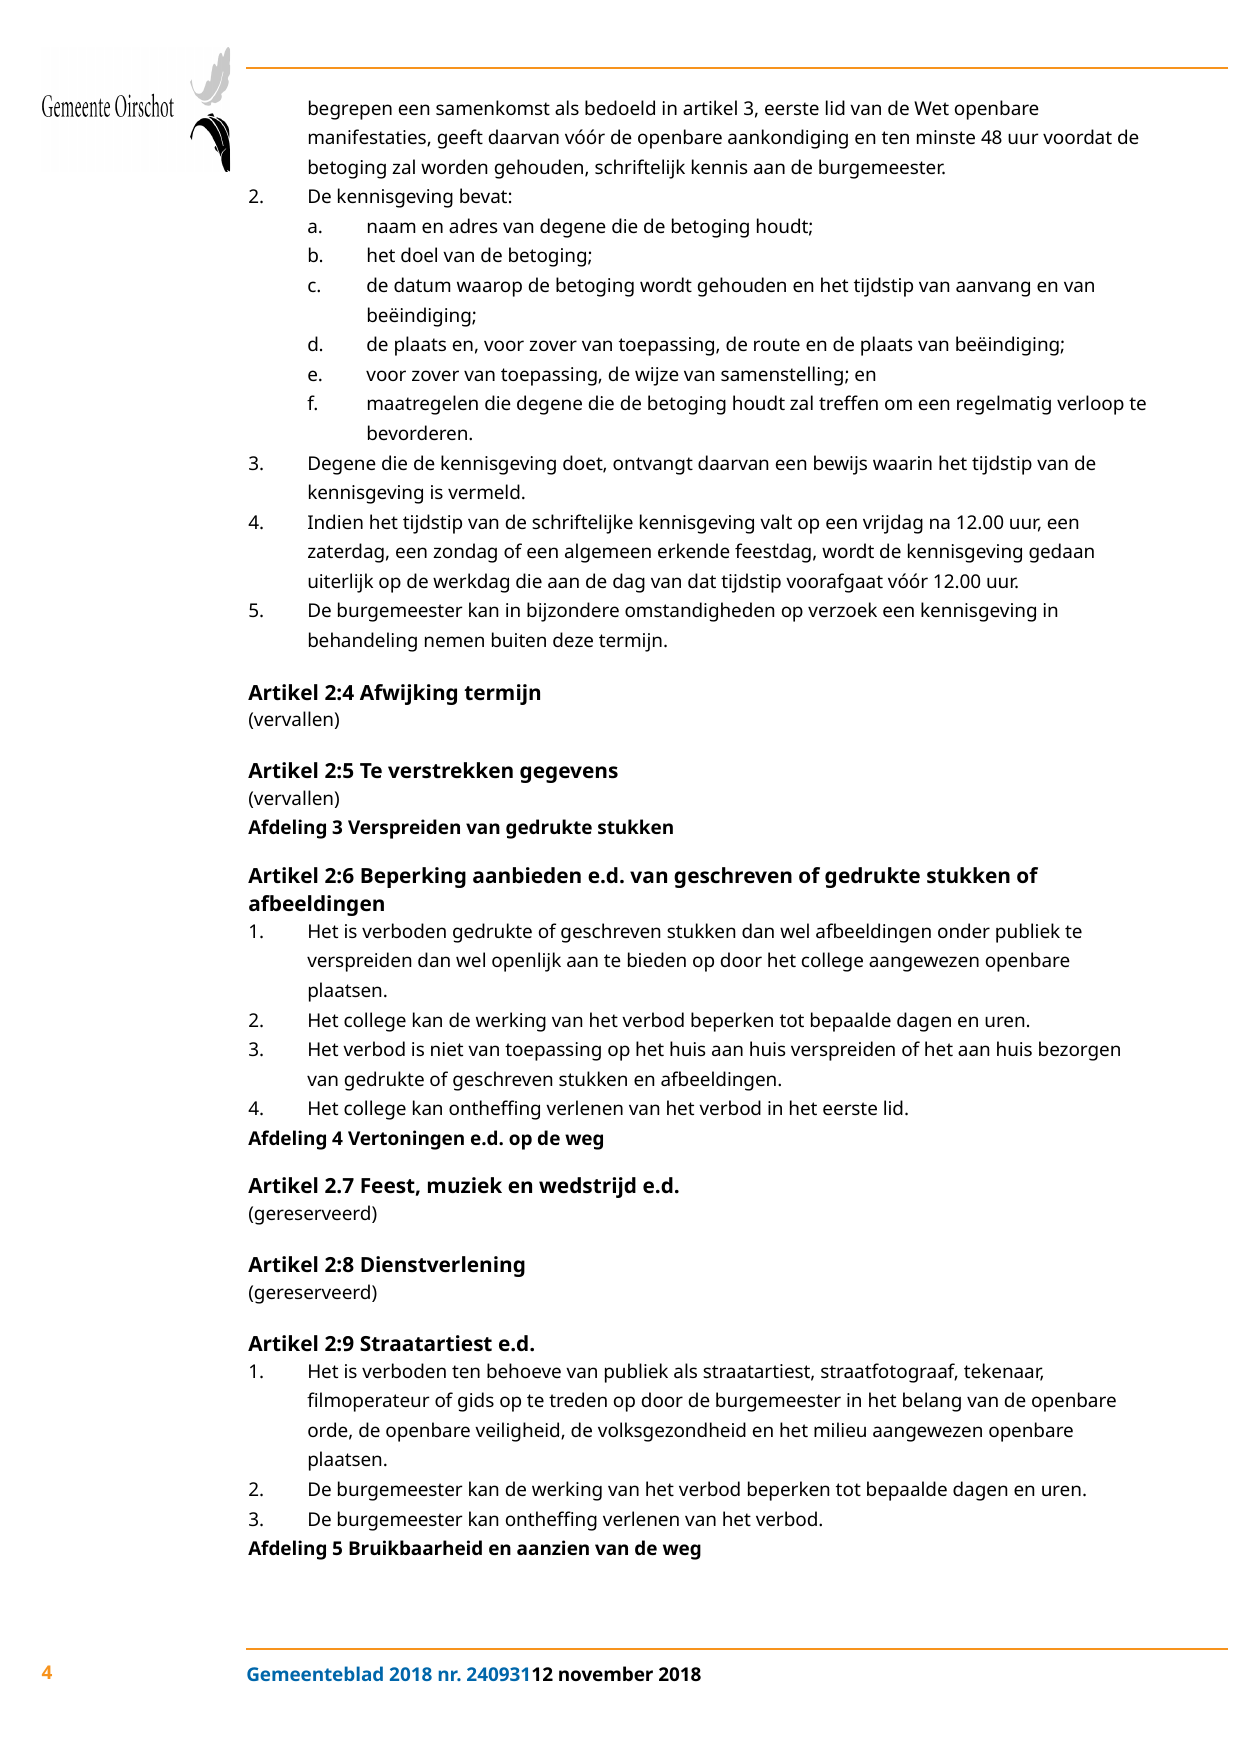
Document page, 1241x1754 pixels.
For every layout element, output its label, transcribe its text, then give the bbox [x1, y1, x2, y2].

text Afdeling 3 Verspreiden van gedrukte stukken [248, 814, 1152, 840]
list Het verbod is niet van toepassing op het huis aan huis verspreiden of het aan huis bezorgen van gedrukte of geschreven stukken en afbeeldingen. [248, 1036, 1152, 1092]
text (vervallen) [248, 706, 1152, 732]
text Afdeling 4 Vertoningen e.d. op de weg [248, 1125, 1152, 1151]
list Het college kan de werking van het verbod beperken tot bepaalde dagen en uren. [248, 1007, 1152, 1032]
list De burgemeester kan de werking van het verbod beperken tot bepaalde dagen en uren. [248, 1476, 1152, 1502]
list Het is verboden ten behoeve van publiek als straatartiest, straatfotograaf, tekenaar, filmoperateur of gids op te treden op door de burgemeester in het belang van de openbare orde, de openbare veiligheid, de volksgezondheid en het milieu aangewezen openbare plaatsen. [248, 1358, 1152, 1472]
text (gereserveerd) [248, 1200, 1152, 1226]
picture [41, 47, 231, 172]
text Artikel 2:6 Beperking aanbieden e.d. van geschreven of gedrukte stukken of afbeeldingen [248, 861, 1152, 918]
text Artikel 2:9 Straatartiest e.d. [248, 1329, 1152, 1358]
list De kennisgeving bevat: [248, 183, 1152, 209]
text Artikel 2:8 Dienstverlening [248, 1251, 1152, 1279]
list naam en adres van degene die de betoging houdt; [307, 213, 1152, 239]
list De burgemeester kan in bijzondere omstandigheden op verzoek een kennisgeving in behandeling nemen buiten deze termijn. [248, 598, 1152, 653]
text Artikel 2:4 Afwijking termijn [248, 678, 1152, 706]
list begrepen een samenkomst als bedoeld in artikel 3, eerste lid van de Wet openbare manifestaties, geeft daarvan vóór de openbare aankondiging en ten minste 48 uur voordat de betoging zal worden gehouden, schriftelijk kennis aan de burgemeester. [248, 95, 1152, 180]
list De burgemeester kan ontheffing verlenen van het verbod. [248, 1506, 1152, 1531]
list Indien het tijdstip van de schriftelijke kennisgeving valt op een vrijdag na 12.00 uur, een zaterdag, een zondag of een algemeen erkende feestdag, wordt de kennisgeving gedaan uiterlijk op de werkdag die aan de dag van dat tijdstip voorafgaat vóór 12.00 uur. [248, 509, 1152, 594]
text Artikel 2.7 Feest, muziek en wedstrijd e.d. [248, 1172, 1152, 1200]
list Het is verboden gedrukte of geschreven stukken dan wel afbeeldingen onder publiek te verspreiden dan wel openlijk aan te bieden op door het college aangewezen openbare plaatsen. [248, 918, 1152, 1003]
text Artikel 2:5 Te verstrekken gegevens [248, 757, 1152, 785]
list het doel van de betoging; [307, 243, 1152, 268]
list maatregelen die degene die de betoging houdt zal treffen om een regelmatig verloop te bevorderen. [307, 391, 1152, 446]
text Afdeling 5 Bruikbaarheid en aanzien van de weg [248, 1535, 1152, 1561]
list Het college kan ontheffing verlenen van het verbod in het eerste lid. [248, 1096, 1152, 1121]
text (vervallen) [248, 785, 1152, 811]
text (gereserveerd) [248, 1279, 1152, 1305]
list de datum waarop de betoging wordt gehouden en het tijdstip van aanvang en van beëindiging; [307, 272, 1152, 328]
list Degene die de kennisgeving doet, ontvangt daarvan een bewijs waarin het tijdstip van de kennisgeving is vermeld. [248, 450, 1152, 505]
list de plaats en, voor zover van toepassing, de route en de plaats van beëindiging; [307, 331, 1152, 357]
list voor zover van toepassing, de wijze van samenstelling; en [307, 361, 1152, 387]
